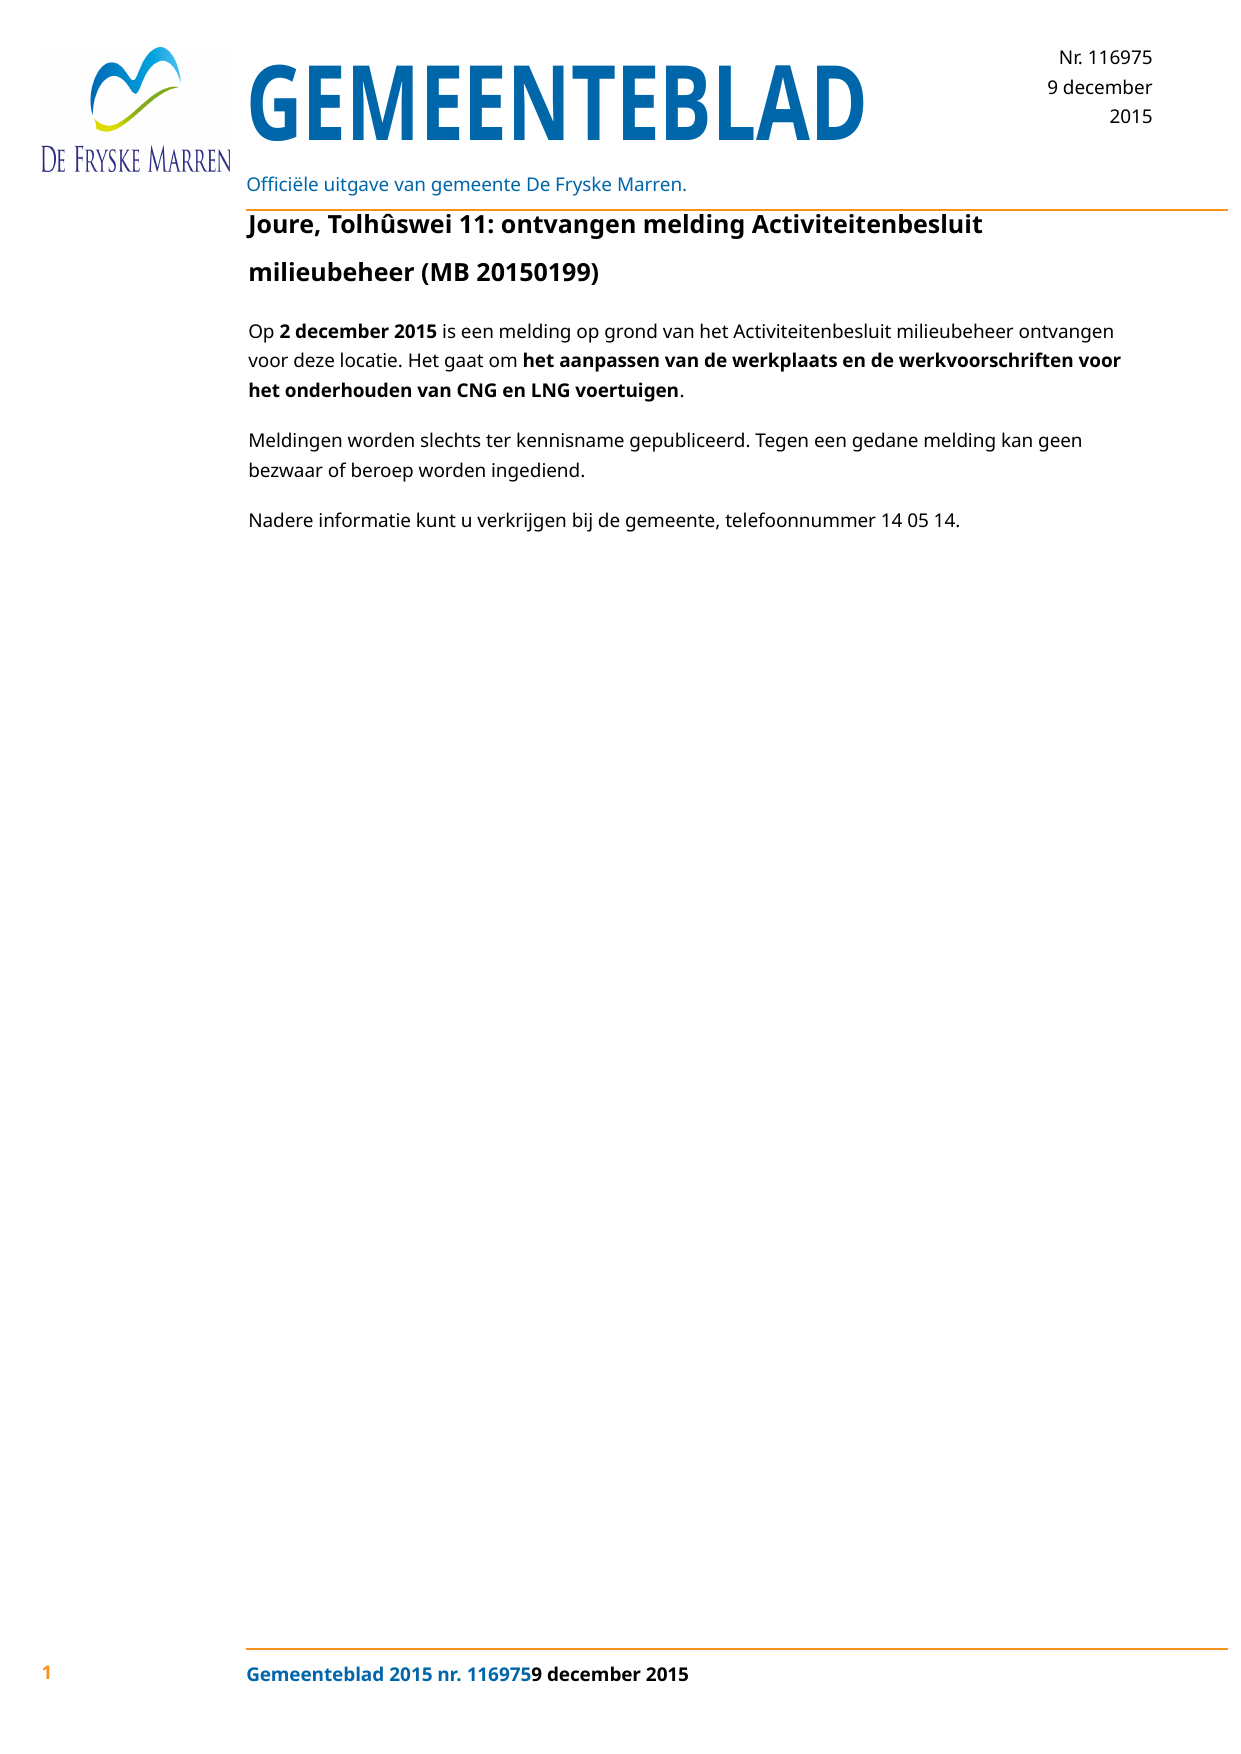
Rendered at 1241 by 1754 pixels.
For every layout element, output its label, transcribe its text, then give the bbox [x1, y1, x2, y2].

text Nadere informatie kunt u verkrijgen bij de gemeente, telefoonnummer 14 05 14. [248, 507, 1152, 533]
text Joure, Tolhûswei 11: ontvangen melding Activiteitenbesluit milieubeheer (MB 20150199) [248, 211, 1152, 288]
picture [41, 47, 231, 172]
text Op 2 december 2015 is een melding op grond van het Activiteitenbesluit milieubeheer ontvangen voor deze locatie. Het gaat om het aanpassen van de werkplaats en de werkvoorschriften voor het onderhouden van CNG en LNG voertuigen. [248, 318, 1152, 403]
text Meldingen worden slechts ter kennisname gepubliceerd. Tegen een gedane melding kan geen bezwaar of beroep worden ingediend. [248, 427, 1152, 483]
